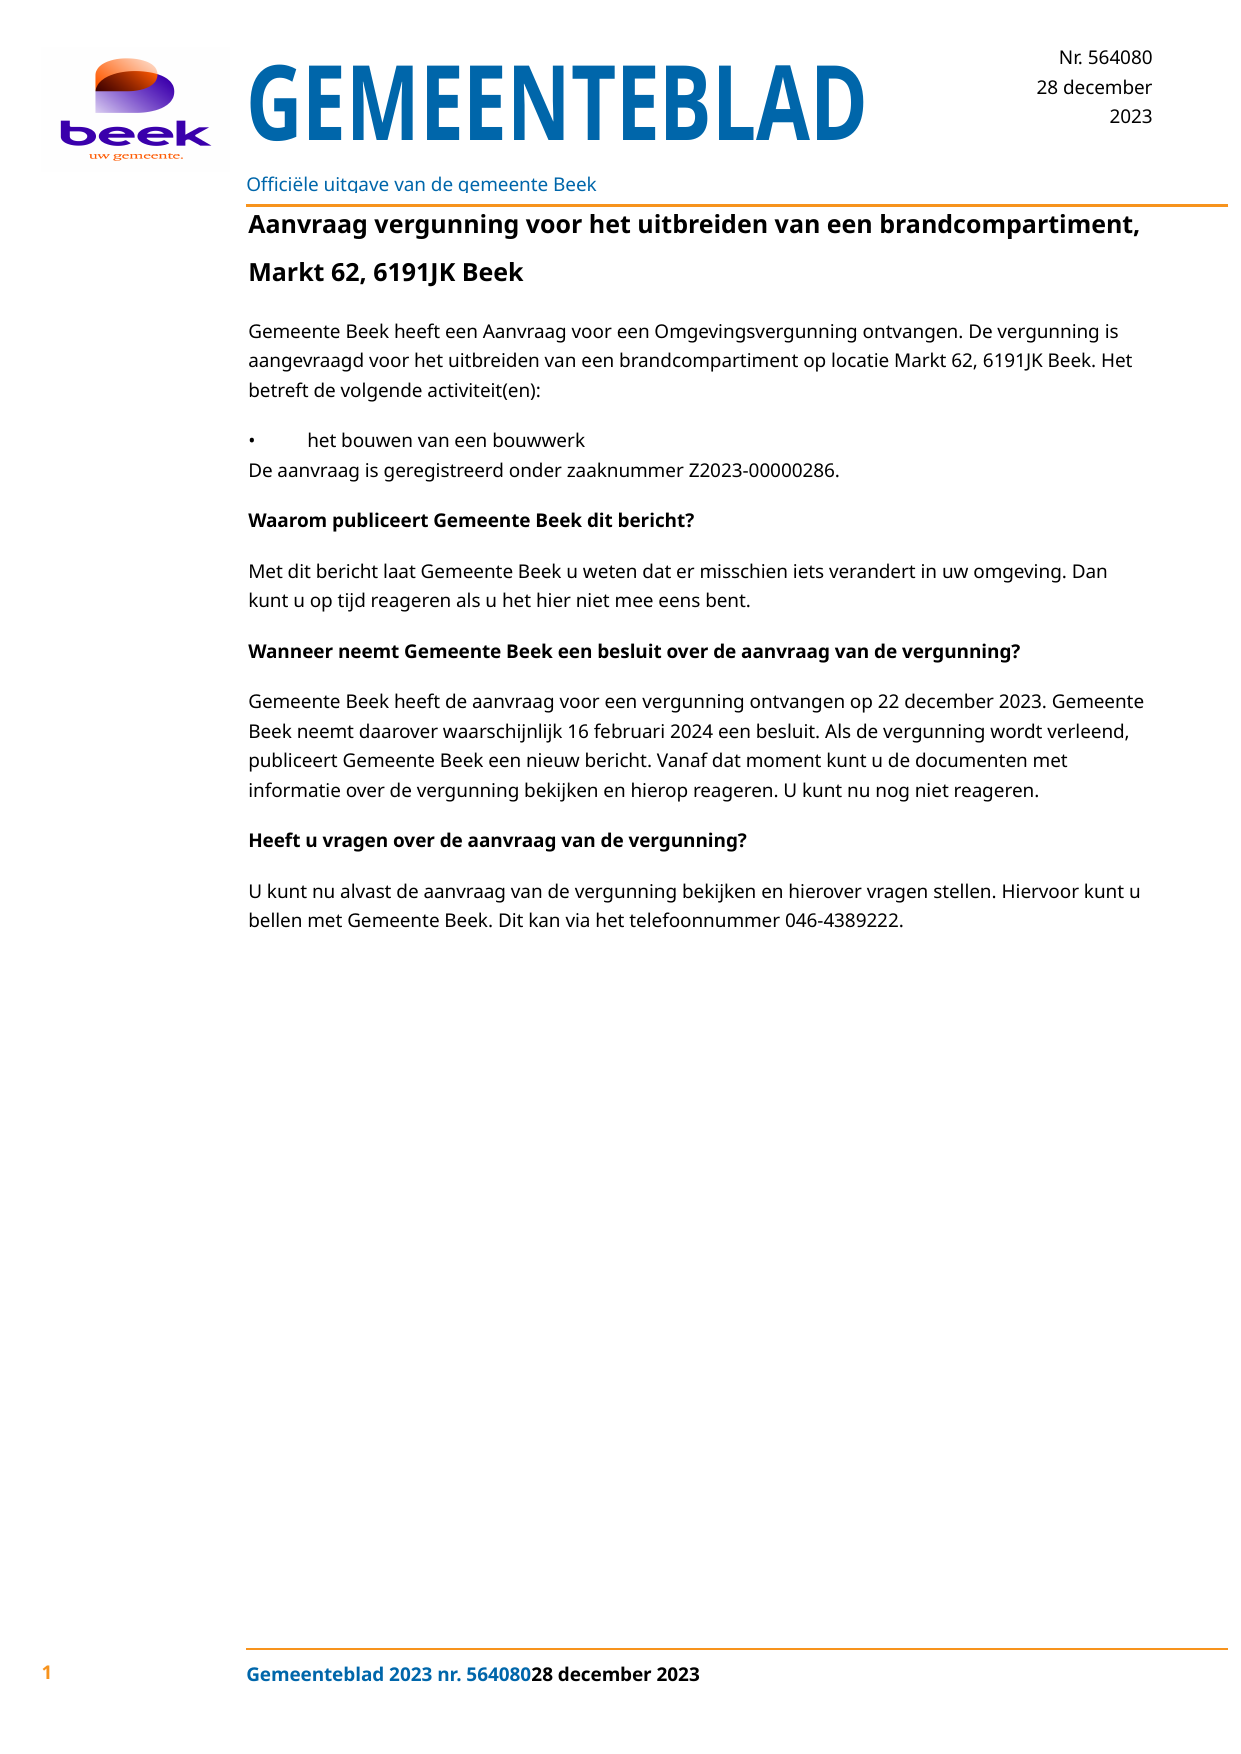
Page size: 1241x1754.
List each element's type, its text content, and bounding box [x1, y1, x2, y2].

text U kunt nu alvast de aanvraag van de vergunning bekijken en hierover vragen stellen. Hiervoor kunt u bellen met Gemeente Beek. Dit kan via het telefoonnummer 046-4389222. [248, 878, 1152, 933]
text Gemeente Beek heeft een Aanvraag voor een Omgevingsvergunning ontvangen. De vergunning is aangevraagd voor het uitbreiden van een brandcompartiment op locatie Markt 62, 6191JK Beek. Het betreft de volgende activiteit(en): [248, 318, 1152, 403]
text Heeft u vragen over de aanvraag van de vergunning? [248, 827, 1152, 853]
text Waarom publiceert Gemeente Beek dit bericht? [248, 507, 1152, 533]
text Met dit bericht laat Gemeente Beek u weten dat er misschien iets verandert in uw omgeving. Dan kunt u op tijd reageren als u het hier niet mee eens bent. [248, 558, 1152, 613]
text Gemeente Beek heeft de aanvraag voor een vergunning ontvangen op 22 december 2023. Gemeente Beek neemt daarover waarschijnlijk 16 februari 2024 een besluit. Als de vergunning wordt verleend, publiceert Gemeente Beek een nieuw bericht. Vanaf dat moment kunt u de documenten met informatie over de vergunning bekijken en hierop reageren. U kunt nu nog niet reageren. [248, 688, 1152, 803]
text Aanvraag vergunning voor het uitbreiden van een brandcompartiment, Markt 62, 6191JK Beek [248, 207, 1152, 288]
list het bouwen van een bouwwerk [248, 427, 1152, 453]
text Wanneer neemt Gemeente Beek een besluit over de aanvraag van de vergunning? [248, 638, 1152, 664]
picture [41, 47, 231, 172]
text De aanvraag is geregistreerd onder zaaknummer Z2023-00000286. [248, 457, 1152, 483]
